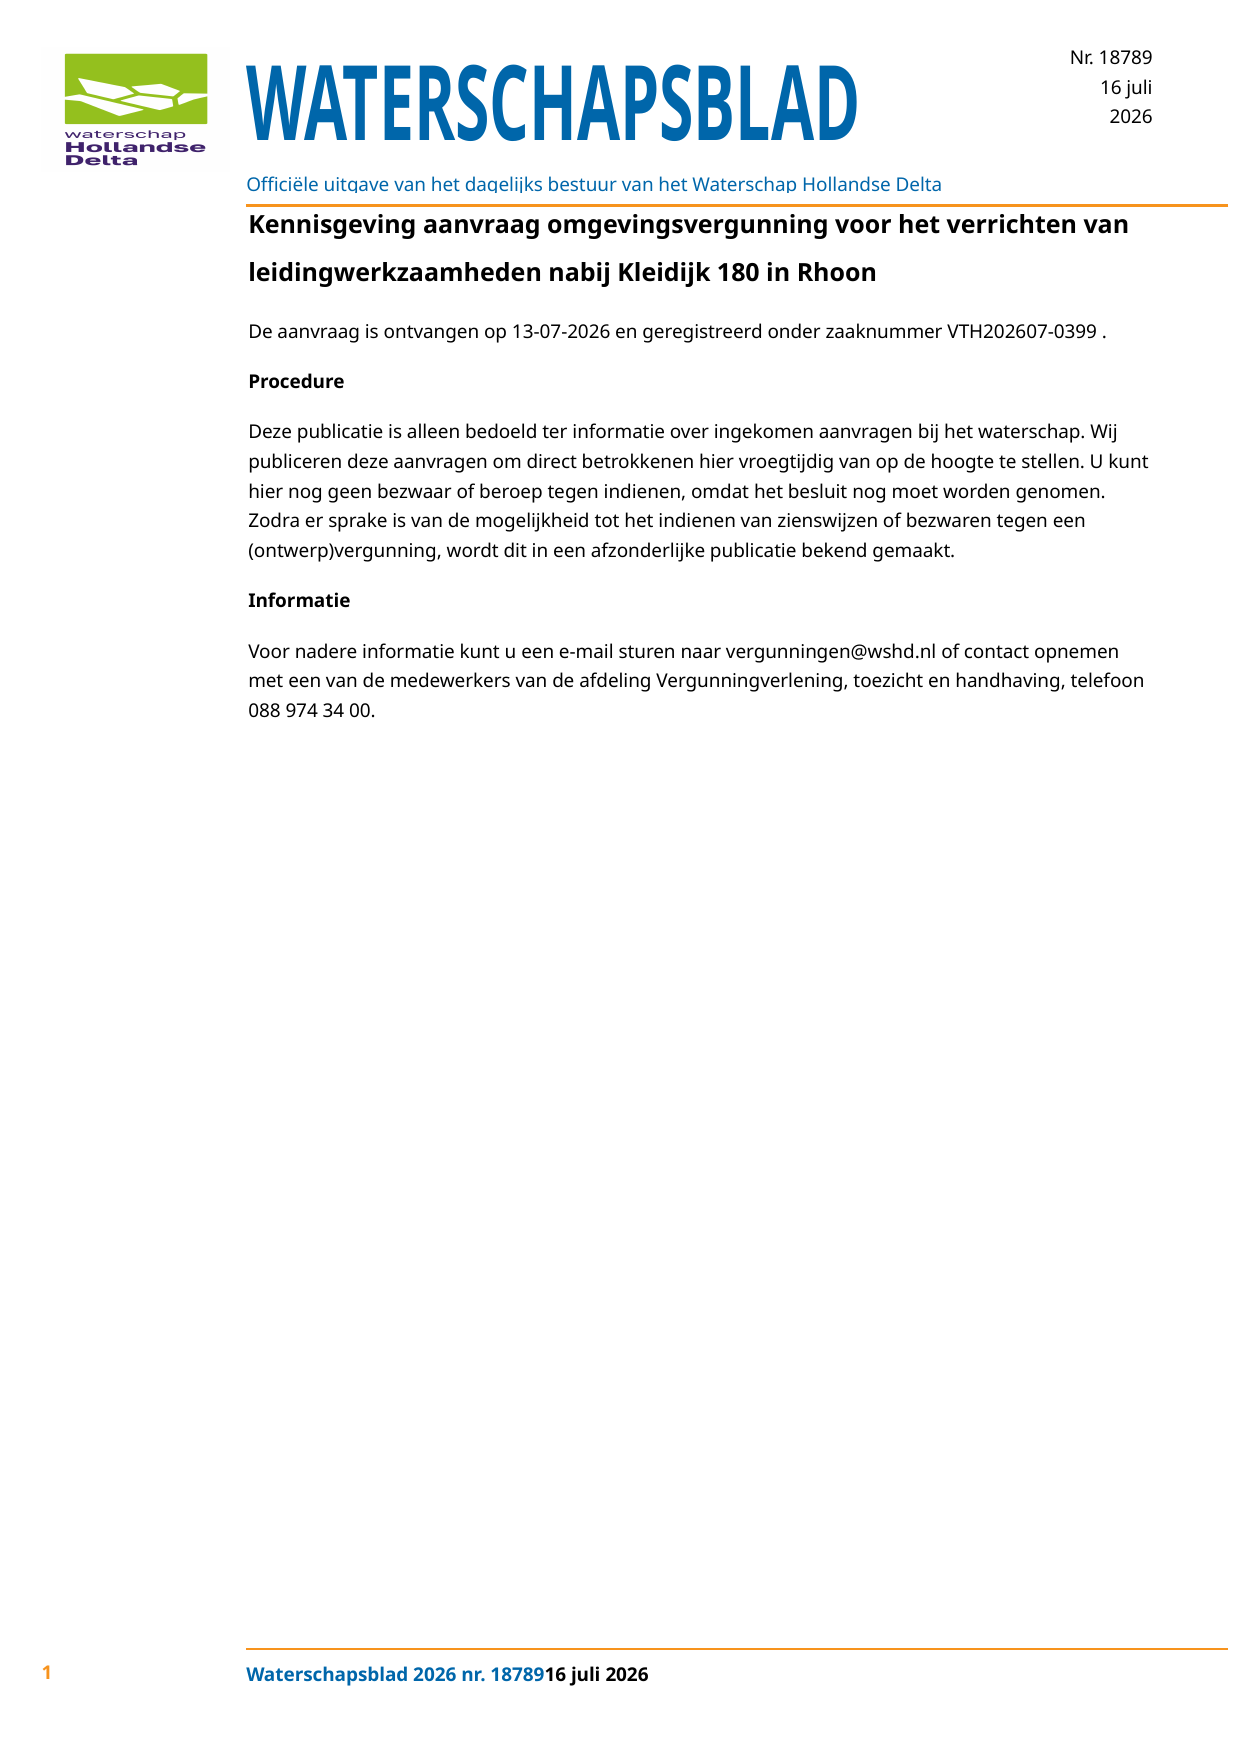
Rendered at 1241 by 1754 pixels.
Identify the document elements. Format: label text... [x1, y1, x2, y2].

text Voor nadere informatie kunt u een e-mail sturen naar vergunningen@wshd.nl of contact opnemen met een van de medewerkers van de afdeling Vergunningverlening, toezicht en handhaving, telefoon 088 974 34 00. [248, 638, 1152, 723]
text Deze publicatie is alleen bedoeld ter informatie over ingekomen aanvragen bij het waterschap. Wij publiceren deze aanvragen om direct betrokkenen hier vroegtijdig van op de hoogte te stellen. U kunt hier nog geen bezwaar of beroep tegen indienen, omdat het besluit nog moet worden genomen. Zodra er sprake is van de mogelijkheid tot het indienen van zienswijzen of bezwaren tegen een (ontwerp)vergunning, wordt dit in een afzonderlijke publicatie bekend gemaakt. [248, 419, 1152, 563]
text Procedure [248, 368, 1152, 394]
text De aanvraag is ontvangen op 13-07-2026 en geregistreerd onder zaaknummer VTH202607-0399 . [248, 318, 1152, 344]
text Kennisgeving aanvraag omgevingsvergunning voor het verrichten van leidingwerkzaamheden nabij Kleidijk 180 in Rhoon [248, 207, 1152, 288]
picture [41, 47, 231, 172]
text Informatie [248, 587, 1152, 613]
